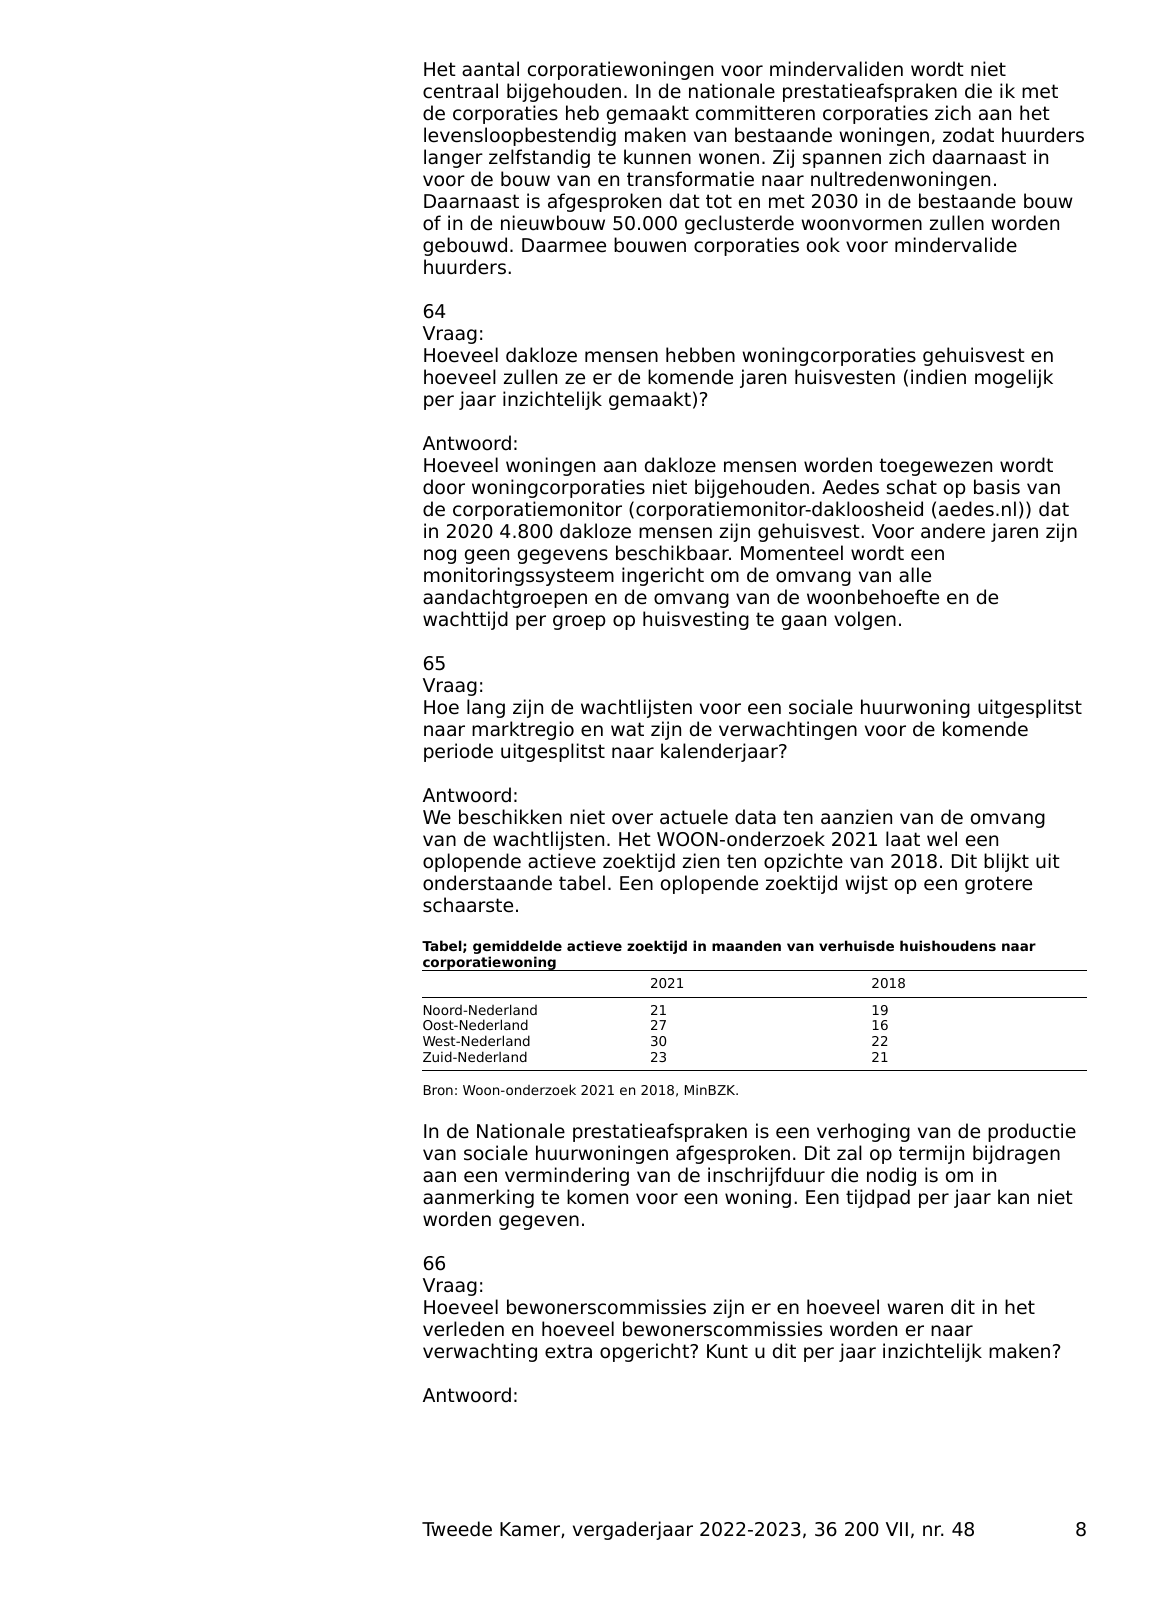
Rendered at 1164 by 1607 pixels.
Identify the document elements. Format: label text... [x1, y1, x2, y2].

text 65 [422, 653, 1087, 675]
text We beschikken niet over actuele data ten aanzien van de omvang van de wachtlijsten. Het WOON-onderzoek 2021 laat wel een oplopende actieve zoektijd zien ten opzichte van 2018. Dit blijkt uit onderstaande tabel. Een oplopende zoektijd wijst op een grotere schaarste. [422, 807, 1087, 917]
table_cell Zuid-Nederland [422, 1050, 644, 1070]
text Antwoord: [422, 785, 1087, 807]
text Hoeveel bewonerscommissies zijn er en hoeveel waren dit in het verleden en hoeveel bewonerscommissies worden er naar verwachting extra opgericht? Kunt u dit per jaar inzichtelijk maken? [422, 1297, 1087, 1363]
table_cell 30 [644, 1034, 865, 1049]
text Hoe lang zijn de wachtlijsten voor een sociale huurwoning uitgesplitst naar marktregio en wat zijn de verwachtingen voor de komende periode uitgesplitst naar kalenderjaar? [422, 697, 1087, 763]
text In de Nationale prestatieafspraken is een verhoging van de productie van sociale huurwoningen afgesproken. Dit zal op termijn bijdragen aan een vermindering van de inschrijfduur die nodig is om in aanmerking te komen voor een woning. Een tijdpad per jaar kan niet worden gegeven. [422, 1121, 1087, 1231]
table_cell 2021 [644, 971, 865, 997]
text 64 [422, 301, 1087, 323]
table_header Tabel; gemiddelde actieve zoektijd in maanden van verhuisde huishoudens naar corporatiewoning [422, 939, 1087, 970]
table_cell 19 [865, 998, 1087, 1018]
table_cell Noord-Nederland [422, 998, 644, 1018]
text Hoeveel woningen aan dakloze mensen worden toegewezen wordt door woningcorporaties niet bijgehouden. Aedes schat op basis van de corporatiemonitor (corporatiemonitor-dakloosheid (aedes.nl)) dat in 2020 4.800 dakloze mensen zijn gehuisvest. Voor andere jaren zijn nog geen gegevens beschikbaar. Momenteel wordt een monitoringssysteem ingericht om de omvang van alle aandachtgroepen en de omvang van de woonbehoefte en de wachttijd per groep op huisvesting te gaan volgen. [422, 455, 1087, 631]
table_cell 23 [644, 1050, 865, 1070]
table_cell 16 [865, 1018, 1087, 1034]
text 66 [422, 1253, 1087, 1275]
table_cell 21 [865, 1050, 1087, 1070]
text Het aantal corporatiewoningen voor mindervaliden wordt niet centraal bijgehouden. In de nationale prestatieafspraken die ik met de corporaties heb gemaakt committeren corporaties zich aan het levensloopbestendig maken van bestaande woningen, zodat huurders langer zelfstandig te kunnen wonen. Zij spannen zich daarnaast in voor de bouw van en transformatie naar nultredenwoningen. Daarnaast is afgesproken dat tot en met 2030 in de bestaande bouw of in de nieuwbouw 50.000 geclusterde woonvormen zullen worden gebouwd. Daarmee bouwen corporaties ook voor mindervalide huurders. [422, 59, 1087, 279]
table_cell Oost-Nederland [422, 1018, 644, 1034]
text Hoeveel dakloze mensen hebben woningcorporaties gehuisvest en hoeveel zullen ze er de komende jaren huisvesten (indien mogelijk per jaar inzichtelijk gemaakt)? [422, 345, 1087, 411]
table_cell 2018 [865, 971, 1087, 997]
table_cell 27 [644, 1018, 865, 1034]
table_cell West-Nederland [422, 1034, 644, 1049]
table_cell Bron: Woon-onderzoek 2021 en 2018, MinBZK. [422, 1071, 1087, 1098]
text Vraag: [422, 675, 1087, 697]
table_cell 22 [865, 1034, 1087, 1049]
table_cell [422, 971, 644, 997]
text Vraag: [422, 1275, 1087, 1297]
text Antwoord: [422, 433, 1087, 455]
text Vraag: [422, 323, 1087, 345]
text Antwoord: [422, 1385, 1087, 1407]
table_cell 21 [644, 998, 865, 1018]
